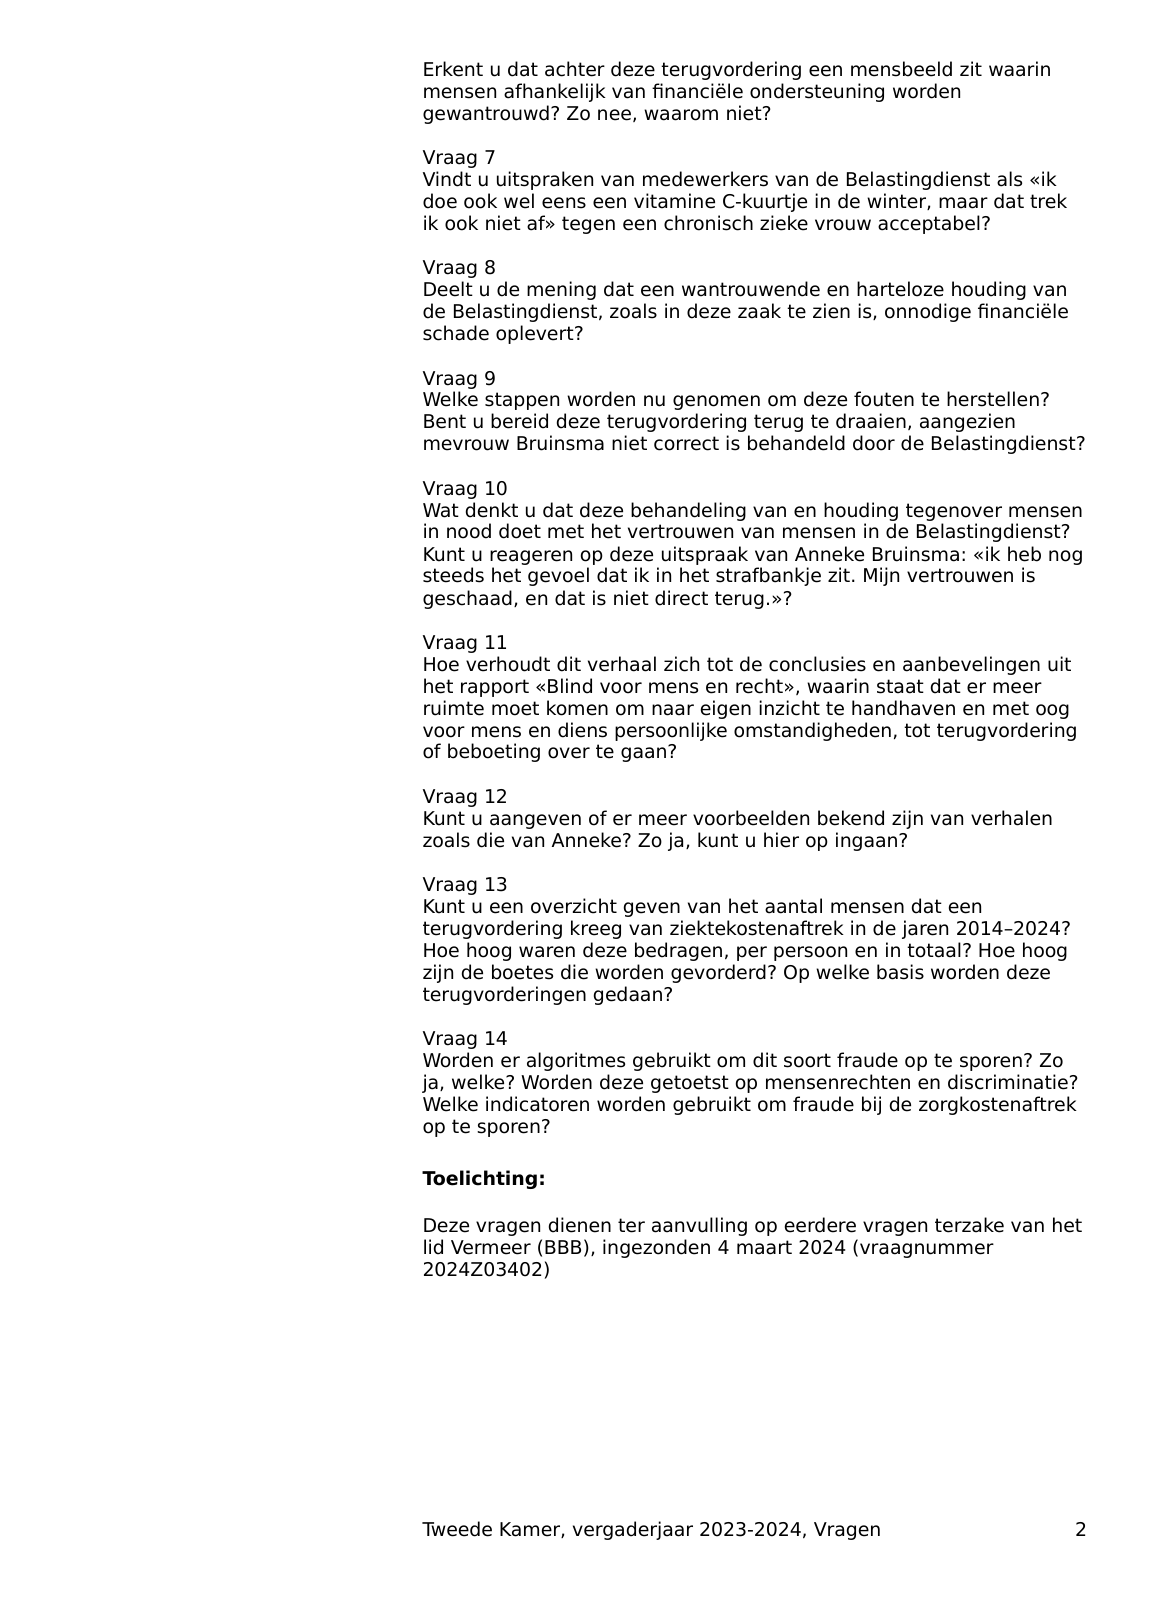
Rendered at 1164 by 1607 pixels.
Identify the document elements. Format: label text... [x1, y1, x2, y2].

text Vraag 9 [422, 367, 1087, 389]
text Wat denkt u dat deze behandeling van en houding tegenover mensen in nood doet met het vertrouwen van mensen in de Belastingdienst? Kunt u reageren op deze uitspraak van Anneke Bruinsma: «ik heb nog steeds het gevoel dat ik in het strafbankje zit. Mijn vertrouwen is geschaad, en dat is niet direct terug.»? [422, 499, 1087, 609]
text Welke stappen worden nu genomen om deze fouten te herstellen? Bent u bereid deze terugvordering terug te draaien, aangezien mevrouw Bruinsma niet correct is behandeld door de Belastingdienst? [422, 389, 1087, 455]
text Vindt u uitspraken van medewerkers van de Belastingdienst als «ik doe ook wel eens een vitamine C-kuurtje in de winter, maar dat trek ik ook niet af» tegen een chronisch zieke vrouw acceptabel? [422, 169, 1087, 235]
text Vraag 14 [422, 1028, 1087, 1050]
text Kunt u aangeven of er meer voorbeelden bekend zijn van verhalen zoals die van Anneke? Zo ja, kunt u hier op ingaan? [422, 808, 1087, 852]
text Vraag 10 [422, 477, 1087, 499]
text Worden er algoritmes gebruikt om dit soort fraude op te sporen? Zo ja, welke? Worden deze getoetst op mensenrechten en discriminatie? Welke indicatoren worden gebruikt om fraude bij de zorgkostenaftrek op te sporen? [422, 1050, 1087, 1138]
text Vraag 11 [422, 632, 1087, 653]
text Kunt u een overzicht geven van het aantal mensen dat een terugvordering kreeg van ziektekostenaftrek in de jaren 2014–2024? Hoe hoog waren deze bedragen, per persoon en in totaal? Hoe hoog zijn de boetes die worden gevorderd? Op welke basis worden deze terugvorderingen gedaan? [422, 896, 1087, 1006]
text Vraag 7 [422, 147, 1087, 169]
text Erkent u dat achter deze terugvordering een mensbeeld zit waarin mensen afhankelijk van financiële ondersteuning worden gewantrouwd? Zo nee, waarom niet? [422, 59, 1087, 125]
text Vraag 12 [422, 786, 1087, 808]
text Deelt u de mening dat een wantrouwende en harteloze houding van de Belastingdienst, zoals in deze zaak te zien is, onnodige financiële schade oplevert? [422, 279, 1087, 345]
subtitle Toelichting: [422, 1168, 1087, 1190]
text Vraag 13 [422, 874, 1087, 896]
text Deze vragen dienen ter aanvulling op eerdere vragen terzake van het lid Vermeer (BBB), ingezonden 4 maart 2024 (vraagnummer 2024Z03402) [422, 1215, 1087, 1281]
text Hoe verhoudt dit verhaal zich tot de conclusies en aanbevelingen uit het rapport «Blind voor mens en recht», waarin staat dat er meer ruimte moet komen om naar eigen inzicht te handhaven en met oog voor mens en diens persoonlijke omstandigheden, tot terugvordering of beboeting over te gaan? [422, 653, 1087, 763]
text Vraag 8 [422, 257, 1087, 279]
